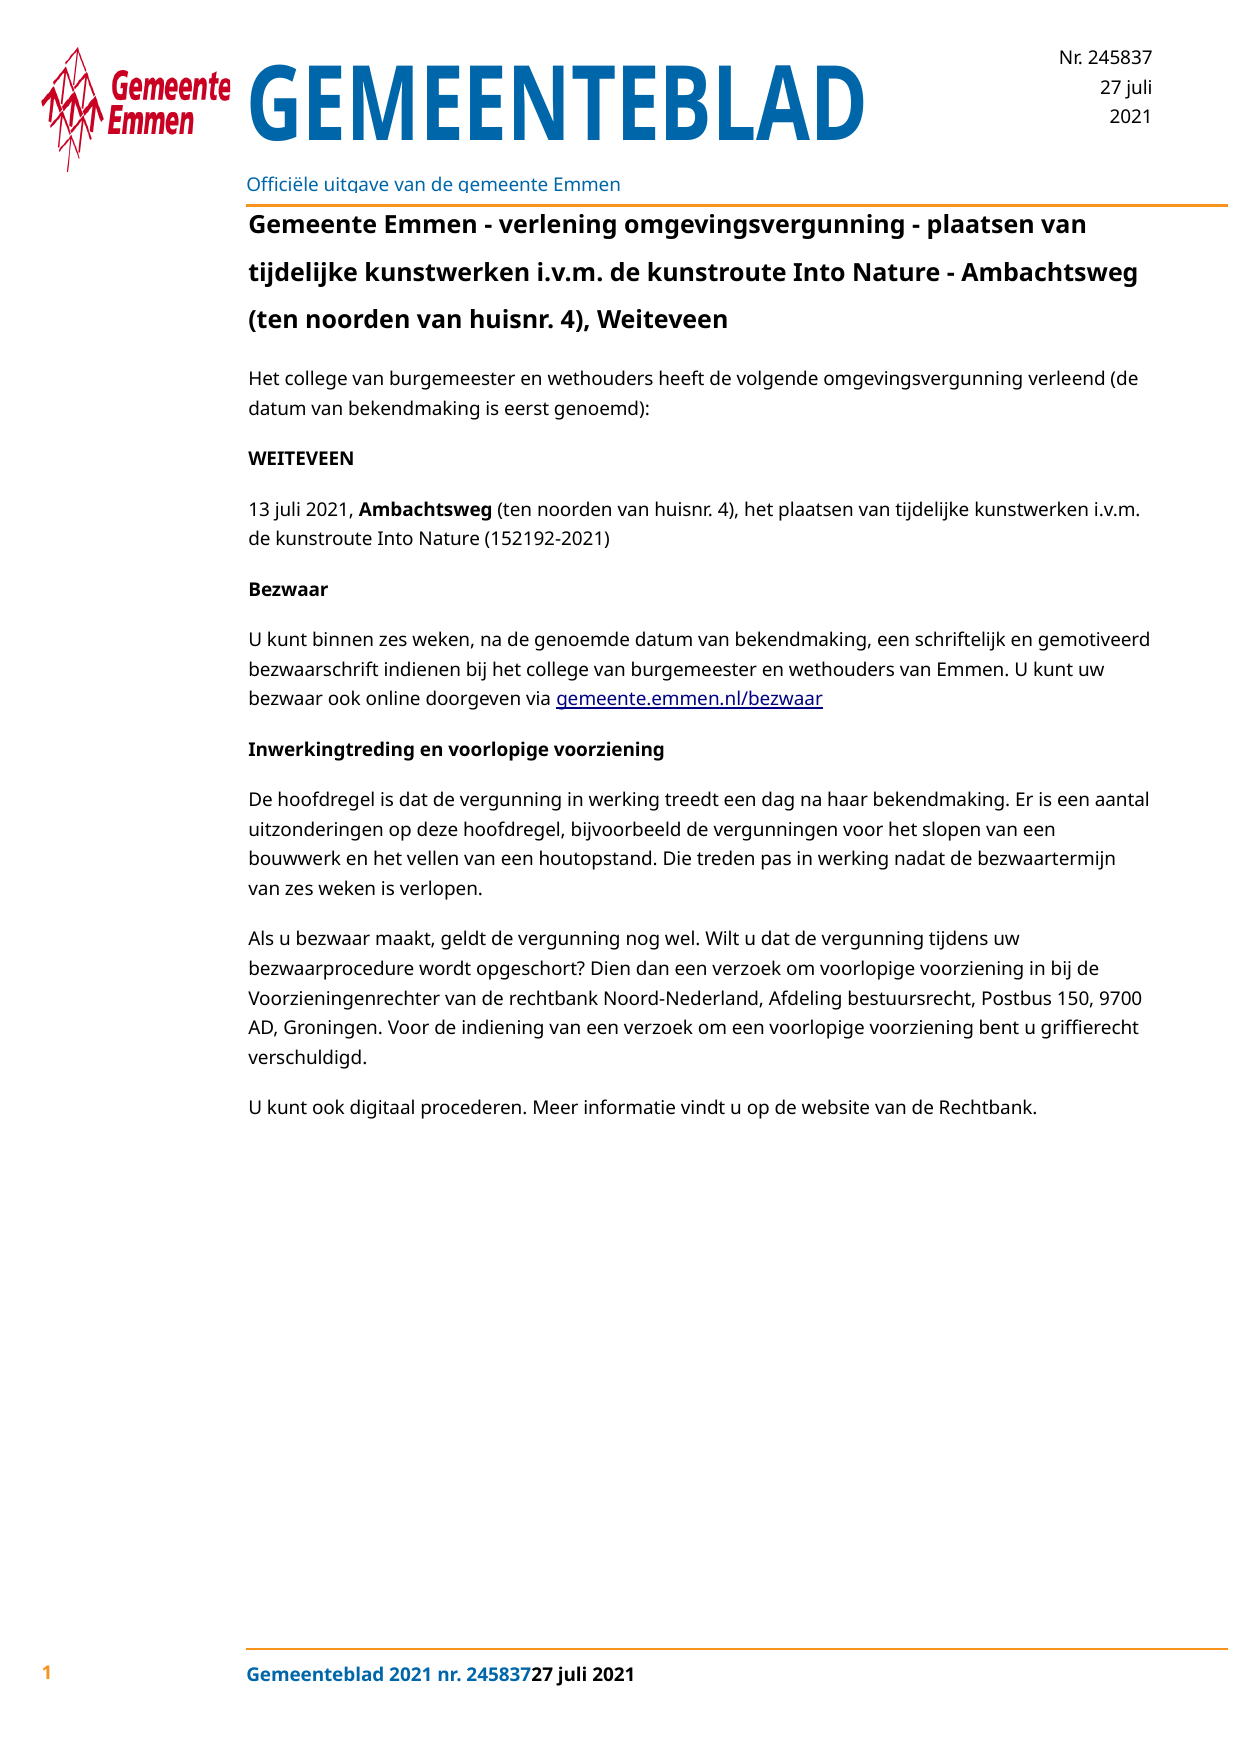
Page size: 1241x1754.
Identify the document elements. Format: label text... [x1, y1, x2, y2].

text Als u bezwaar maakt, geldt de vergunning nog wel. Wilt u dat de vergunning tijdens uw bezwaarprocedure wordt opgeschort? Dien dan een verzoek om voorlopige voorziening in bij de Voorzieningenrechter van de rechtbank Noord-Nederland, Afdeling bestuursrecht, Postbus 150, 9700 AD, Groningen. Voor de indiening van een verzoek om een voorlopige voorziening bent u griffierecht verschuldigd. [248, 926, 1152, 1069]
text Inwerkingtreding en voorlopige voorziening [248, 736, 1152, 762]
text Het college van burgemeester en wethouders heeft de volgende omgevingsvergunning verleend (de datum van bekendmaking is eerst genoemd): [248, 366, 1152, 421]
text Gemeente Emmen - verlening omgevingsvergunning - plaatsen van tijdelijke kunstwerken i.v.m. de kunstroute Into Nature - Ambachtsweg (ten noorden van huisnr. 4), Weiteveen [248, 207, 1152, 336]
text 13 juli 2021, Ambachtsweg (ten noorden van huisnr. 4), het plaatsen van tijdelijke kunstwerken i.v.m. de kunstroute Into Nature (152192-2021) [248, 496, 1152, 551]
text U kunt binnen zes weken, na de genoemde datum van bekendmaking, een schriftelijk en gemotiveerd bezwaarschrift indienen bij het college van burgemeester en wethouders van Emmen. U kunt uw bezwaar ook online doorgeven via gemeente.emmen.nl/bezwaar [248, 626, 1152, 711]
text Bezwaar [248, 576, 1152, 602]
picture [41, 47, 231, 172]
text De hoofdregel is dat de vergunning in werking treedt een dag na haar bekendmaking. Er is een aantal uitzonderingen op deze hoofdregel, bijvoorbeeld de vergunningen voor het slopen van een bouwwerk en het vellen van een houtopstand. Die treden pas in werking nadat de bezwaartermijn van zes weken is verlopen. [248, 786, 1152, 901]
text U kunt ook digitaal procederen. Meer informatie vindt u op de website van de Rechtbank. [248, 1094, 1152, 1120]
text WEITEVEEN [248, 446, 1152, 471]
